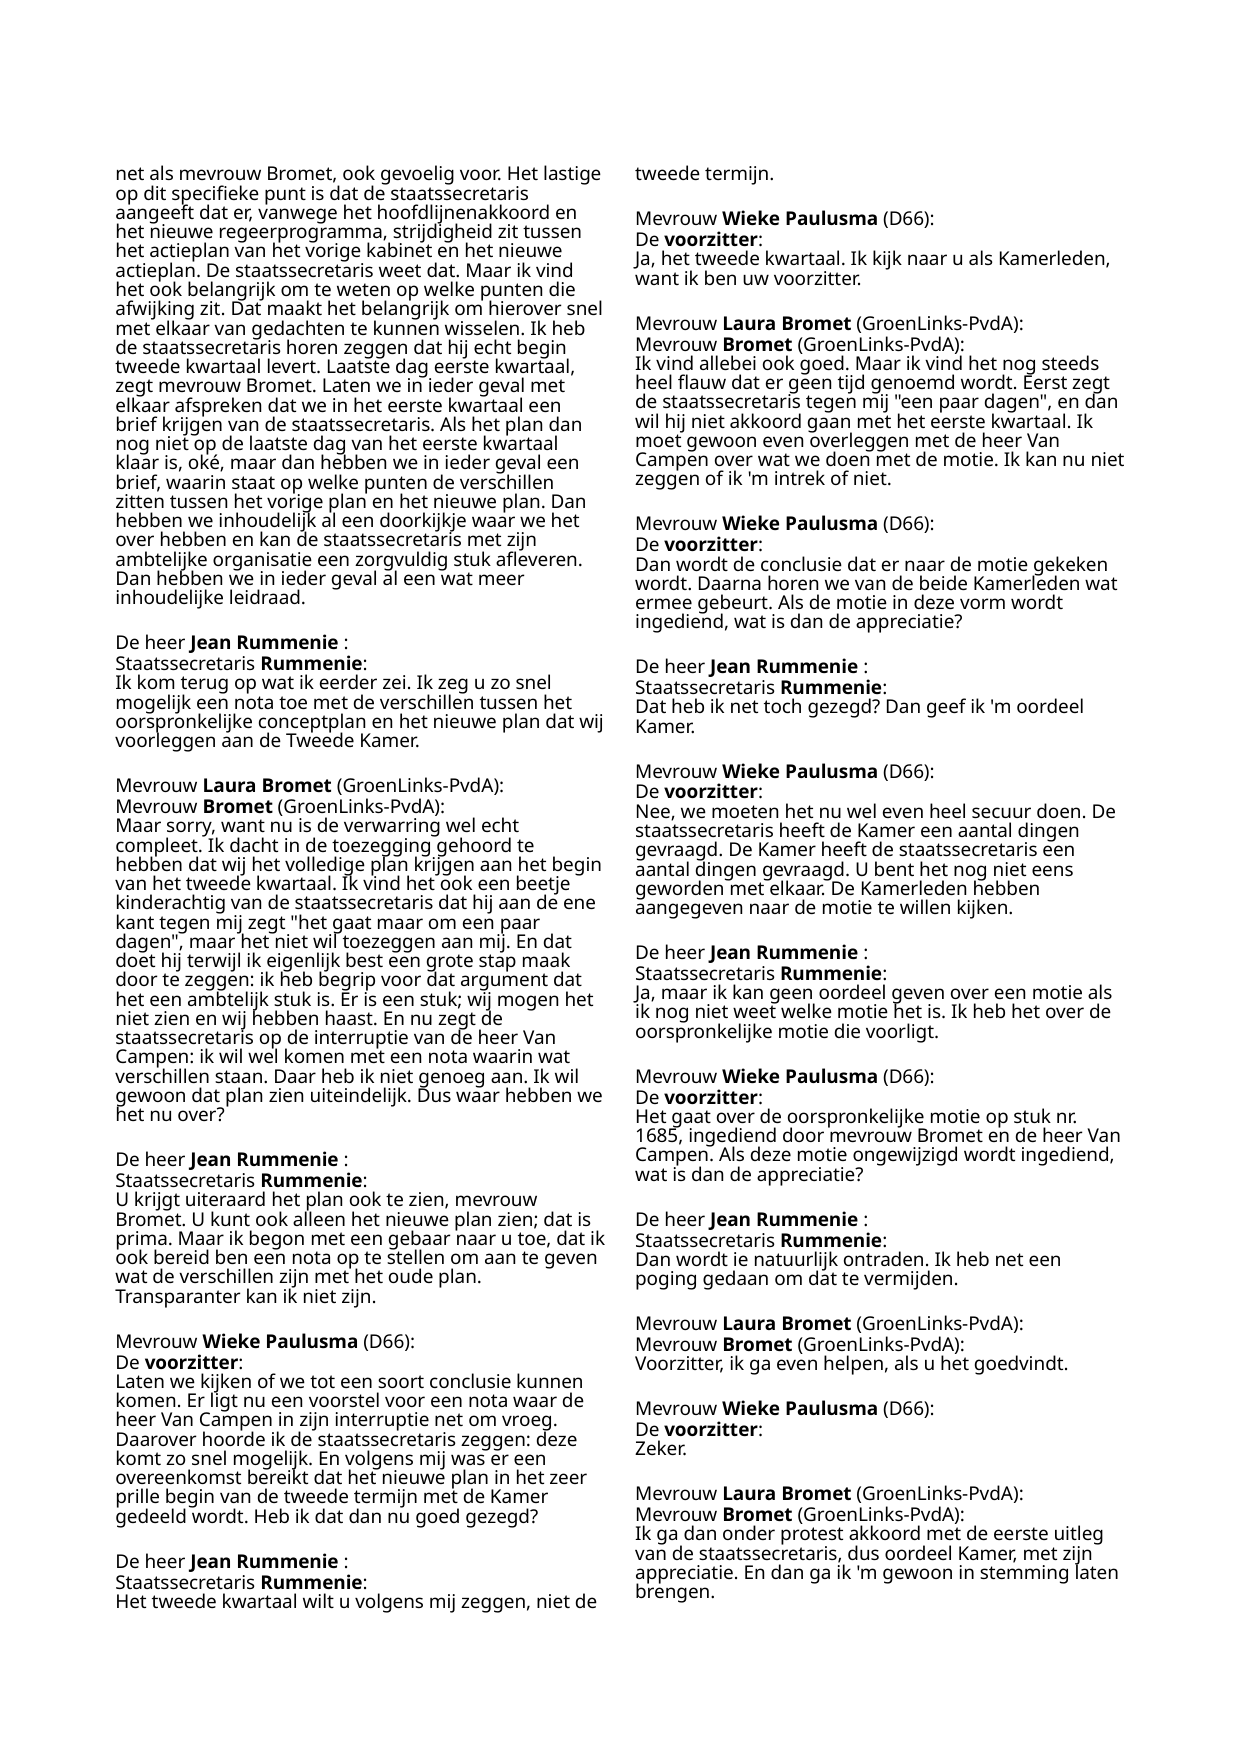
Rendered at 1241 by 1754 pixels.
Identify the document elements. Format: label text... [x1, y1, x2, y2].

text Staatssecretaris Rummenie: [635, 679, 1125, 698]
text De heer Jean Rummenie : [635, 653, 1125, 679]
text Staatssecretaris Rummenie: [115, 655, 605, 674]
text Dan wordt de conclusie dat er naar de motie gekeken wordt. Daarna horen we van de beide Kamerleden wat ermee gebeurt. Als de motie in deze vorm wordt ingediend, wat is dan de appreciatie? [635, 556, 1125, 633]
text De heer Jean Rummenie : [635, 939, 1125, 965]
text tweede termijn. [635, 165, 1125, 184]
text Het gaat over de oorspronkelijke motie op stuk nr. 1685, ingediend door mevrouw Bromet en de heer Van Campen. Als deze motie ongewijzigd wordt ingediend, wat is dan de appreciatie? [635, 1108, 1125, 1185]
text Het tweede kwartaal wilt u volgens mij zeggen, niet de [115, 1593, 605, 1612]
text De voorzitter: [635, 536, 1125, 556]
text Ik kom terug op wat ik eerder zei. Ik zeg u zo snel mogelijk een nota toe met de verschillen tussen het oorspronkelijke conceptplan en het nieuwe plan dat wij voorleggen aan de Tweede Kamer. [115, 674, 605, 751]
text De heer Jean Rummenie : [635, 1206, 1125, 1232]
text De heer Jean Rummenie : [115, 1548, 605, 1574]
text Mevrouw Wieke Paulusma (D66): [635, 511, 1125, 536]
text Staatssecretaris Rummenie: [635, 965, 1125, 984]
text Mevrouw Wieke Paulusma (D66): [635, 1395, 1125, 1421]
text Ja, het tweede kwartaal. Ik kijk naar u als Kamerleden, want ik ben uw voorzitter. [635, 250, 1125, 289]
text Dat heb ik net toch gezegd? Dan geef ik 'm oordeel Kamer. [635, 698, 1125, 737]
text Ja, maar ik kan geen oordeel geven over een motie als ik nog niet weet welke motie het is. Ik heb het over de oorspronkelijke motie die voorligt. [635, 984, 1125, 1042]
text De voorzitter: [115, 1354, 605, 1373]
text De voorzitter: [635, 1421, 1125, 1440]
text Ik ga dan onder protest akkoord met de eerste uitleg van de staatssecretaris, dus oordeel Kamer, met zijn appreciatie. En dan ga ik 'm gewoon in stemming laten brengen. [635, 1525, 1125, 1602]
text Mevrouw Laura Bromet (GroenLinks-PvdA): [635, 1310, 1125, 1336]
text Mevrouw Bromet (GroenLinks-PvdA): [635, 336, 1125, 355]
text Mevrouw Laura Bromet (GroenLinks-PvdA): [635, 310, 1125, 336]
text De voorzitter: [635, 231, 1125, 250]
text De voorzitter: [635, 1089, 1125, 1108]
text De heer Jean Rummenie : [115, 1146, 605, 1172]
text Mevrouw Wieke Paulusma (D66): [635, 1063, 1125, 1089]
text Mevrouw Bromet (GroenLinks-PvdA): [635, 1336, 1125, 1355]
text Mevrouw Bromet (GroenLinks-PvdA): [115, 798, 605, 817]
text Zeker. [635, 1440, 1125, 1459]
text Voorzitter, ik ga even helpen, als u het goedvindt. [635, 1355, 1125, 1374]
text Staatssecretaris Rummenie: [635, 1232, 1125, 1251]
text Mevrouw Laura Bromet (GroenLinks-PvdA): [115, 772, 605, 798]
text De voorzitter: [635, 783, 1125, 803]
text Nee, we moeten het nu wel even heel secuur doen. De staatssecretaris heeft de Kamer een aantal dingen gevraagd. De Kamer heeft de staatssecretaris een aantal dingen gevraagd. U bent het nog niet eens geworden met elkaar. De Kamerleden hebben aangegeven naar de motie te willen kijken. [635, 803, 1125, 918]
text Staatssecretaris Rummenie: [115, 1172, 605, 1191]
text Ik vind allebei ook goed. Maar ik vind het nog steeds heel flauw dat er geen tijd genoemd wordt. Eerst zegt de staatssecretaris tegen mij "een paar dagen", en dan wil hij niet akkoord gaan met het eerste kwartaal. Ik moet gewoon even overleggen met de heer Van Campen over wat we doen met de motie. Ik kan nu niet zeggen of ik 'm intrek of niet. [635, 355, 1125, 490]
text Mevrouw Wieke Paulusma (D66): [115, 1328, 605, 1354]
text Maar sorry, want nu is de verwarring wel echt compleet. Ik dacht in de toezegging gehoord te hebben dat wij het volledige plan krijgen aan het begin van het tweede kwartaal. Ik vind het ook een beetje kinderachtig van de staatssecretaris dat hij aan de ene kant tegen mij zegt "het gaat maar om een paar dagen", maar het niet wil toezeggen aan mij. En dat doet hij terwijl ik eigenlijk best een grote stap maak door te zeggen: ik heb begrip voor dat argument dat het een ambtelijk stuk is. Er is een stuk; wij mogen het niet zien en wij hebben haast. En nu zegt de staatssecretaris op de interruptie van de heer Van Campen: ik wil wel komen met een nota waarin wat verschillen staan. Daar heb ik niet genoeg aan. Ik wil gewoon dat plan zien uiteindelijk. Dus waar hebben we het nu over? [115, 817, 605, 1126]
text Dan wordt ie natuurlijk ontraden. Ik heb net een poging gedaan om dat te vermijden. [635, 1251, 1125, 1289]
text Mevrouw Wieke Paulusma (D66): [635, 205, 1125, 231]
text Mevrouw Bromet (GroenLinks-PvdA): [635, 1506, 1125, 1525]
text U krijgt uiteraard het plan ook te zien, mevrouw Bromet. U kunt ook alleen het nieuwe plan zien; dat is prima. Maar ik begon met een gebaar naar u toe, dat ik ook bereid ben een nota op te stellen om aan te geven wat de verschillen zijn met het oude plan. Transparanter kan ik niet zijn. [115, 1191, 605, 1307]
text Mevrouw Laura Bromet (GroenLinks-PvdA): [635, 1480, 1125, 1506]
text De heer Jean Rummenie : [115, 629, 605, 655]
text Staatssecretaris Rummenie: [115, 1574, 605, 1593]
text Mevrouw Wieke Paulusma (D66): [635, 758, 1125, 783]
text Laten we kijken of we tot een soort conclusie kunnen komen. Er ligt nu een voorstel voor een nota waar de heer Van Campen in zijn interruptie net om vroeg. Daarover hoorde ik de staatssecretaris zeggen: deze komt zo snel mogelijk. En volgens mij was er een overeenkomst bereikt dat het nieuwe plan in het zeer prille begin van de tweede termijn met de Kamer gedeeld wordt. Heb ik dat dan nu goed gezegd? [115, 1373, 605, 1527]
text net als mevrouw Bromet, ook gevoelig voor. Het lastige op dit specifieke punt is dat de staatssecretaris aangeeft dat er, vanwege het hoofdlijnenakkoord en het nieuwe regeerprogramma, strijdigheid zit tussen het actieplan van het vorige kabinet en het nieuwe actieplan. De staatssecretaris weet dat. Maar ik vind het ook belangrijk om te weten op welke punten die afwijking zit. Dat maakt het belangrijk om hierover snel met elkaar van gedachten te kunnen wisselen. Ik heb de staatssecretaris horen zeggen dat hij echt begin tweede kwartaal levert. Laatste dag eerste kwartaal, zegt mevrouw Bromet. Laten we in ieder geval met elkaar afspreken dat we in het eerste kwartaal een brief krijgen van de staatssecretaris. Als het plan dan nog niet op de laatste dag van het eerste kwartaal klaar is, oké, maar dan hebben we in ieder geval een brief, waarin staat op welke punten de verschillen zitten tussen het vorige plan en het nieuwe plan. Dan hebben we inhoudelijk al een doorkijkje waar we het over hebben en kan de staatssecretaris met zijn ambtelijke organisatie een zorgvuldig stuk afleveren. Dan hebben we in ieder geval al een wat meer inhoudelijke leidraad. [115, 165, 605, 608]
